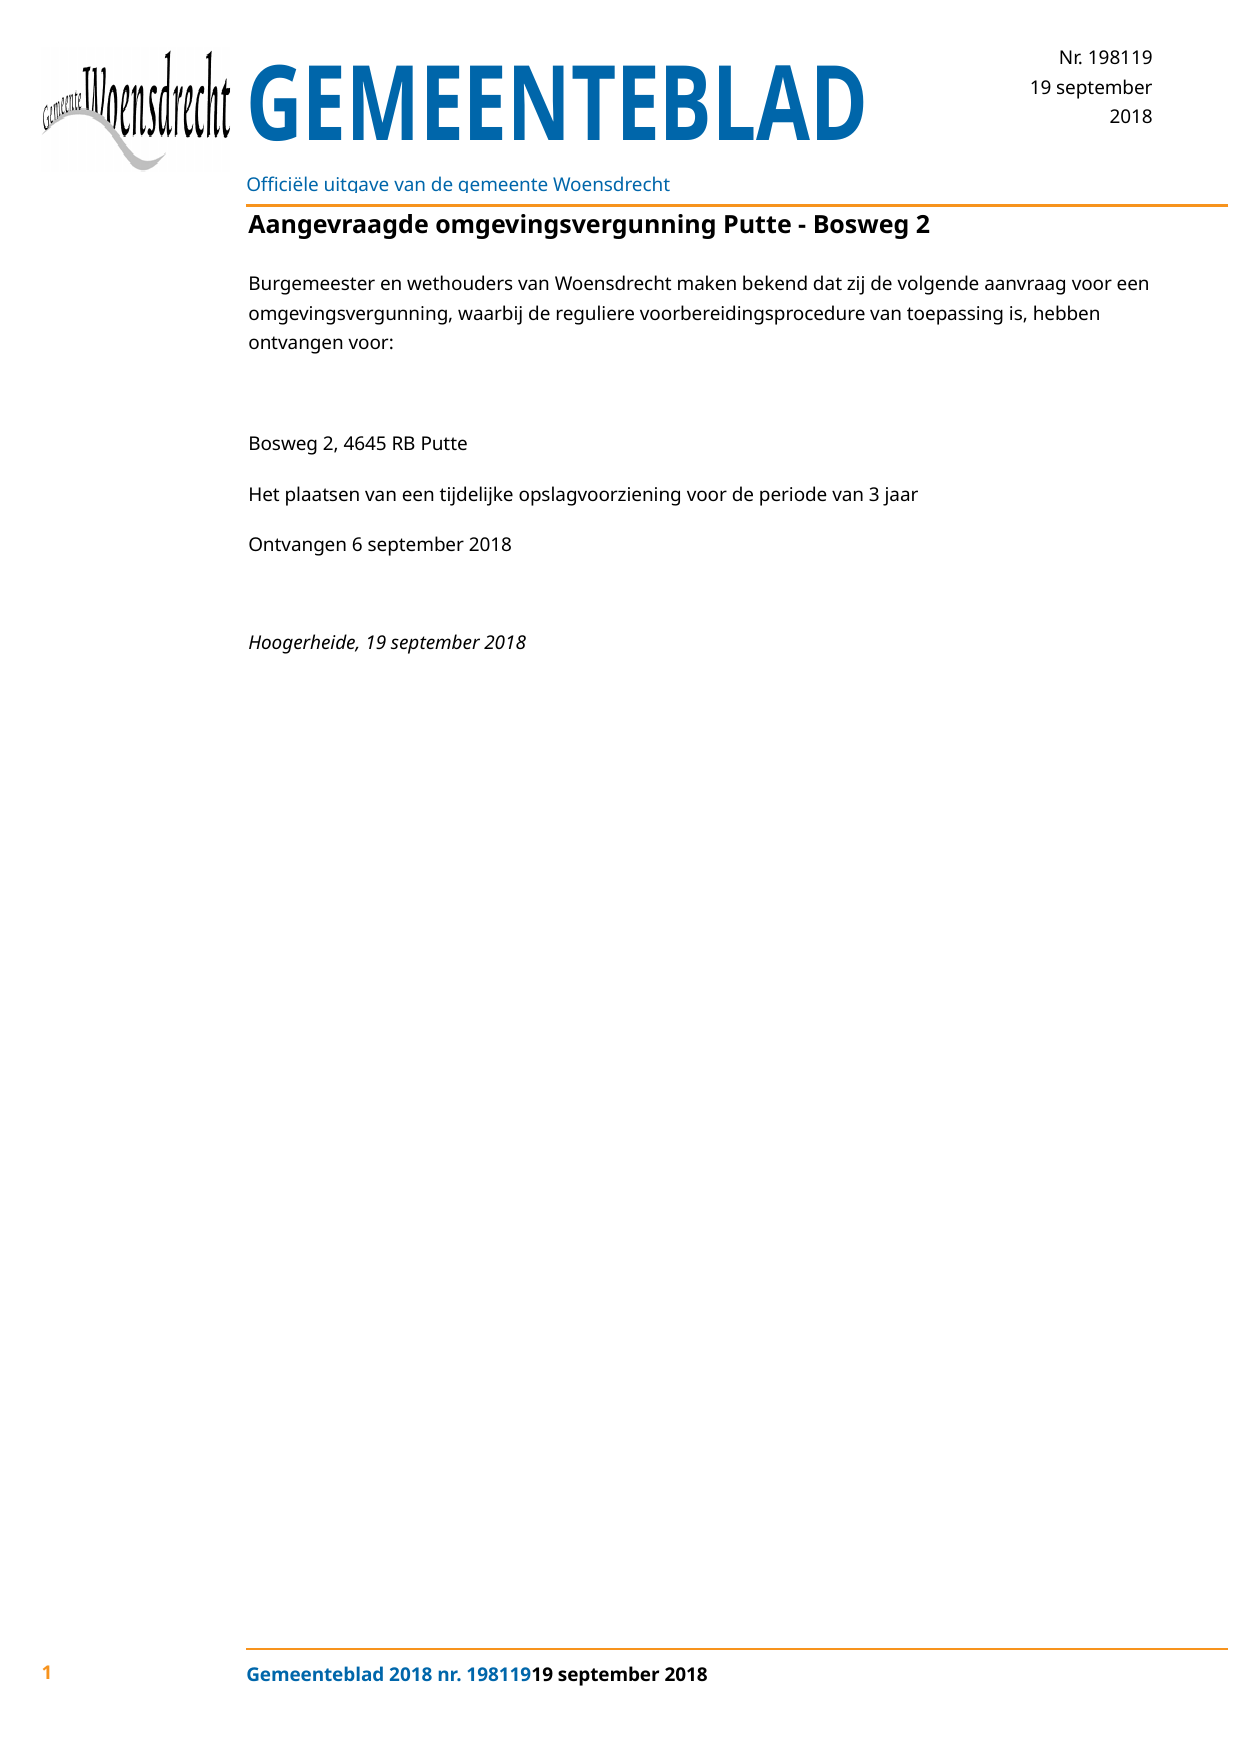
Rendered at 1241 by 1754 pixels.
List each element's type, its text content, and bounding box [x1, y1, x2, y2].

text Burgemeester en wethouders van Woensdrecht maken bekend dat zij de volgende aanvraag voor een omgevingsvergunning, waarbij de reguliere voorbereidingsprocedure van toepassing is, hebben ontvangen voor: [248, 270, 1152, 355]
picture [41, 47, 231, 172]
text Hoogerheide, 19 september 2018 [248, 629, 1152, 655]
text Aangevraagde omgevingsvergunning Putte - Bosweg 2 [248, 207, 1152, 241]
text Het plaatsen van een tijdelijke opslagvoorziening voor de periode van 3 jaar [248, 481, 1152, 506]
text Bosweg 2, 4645 RB Putte [248, 430, 1152, 456]
text Ontvangen 6 september 2018 [248, 531, 1152, 557]
